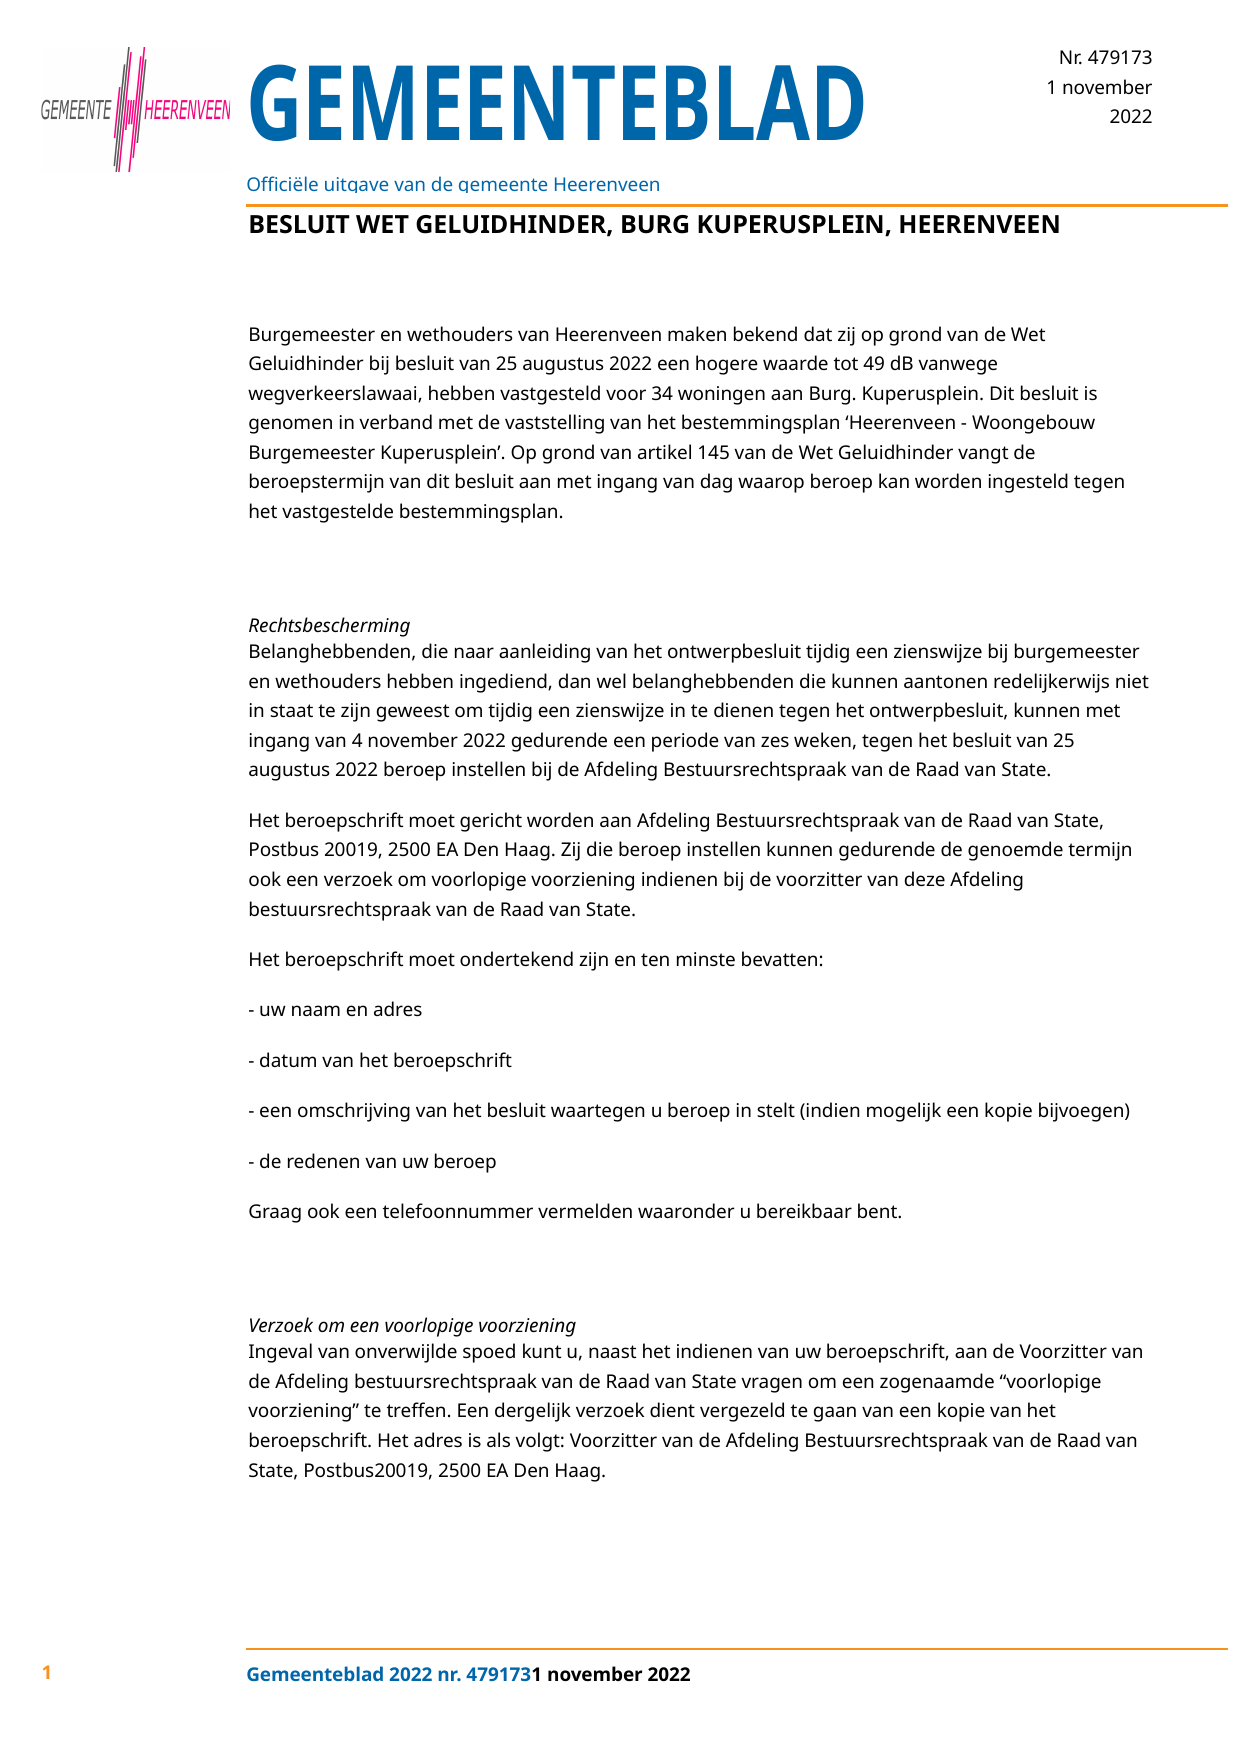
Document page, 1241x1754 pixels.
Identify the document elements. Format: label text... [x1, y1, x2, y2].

text Het beroepschrift moet ondertekend zijn en ten minste bevatten: [248, 946, 1152, 972]
text - een omschrijving van het besluit waartegen u beroep in stelt (indien mogelijk een kopie bijvoegen) [248, 1097, 1152, 1123]
text Verzoek om een voorlopige voorziening [248, 1313, 1152, 1338]
text BESLUIT WET GELUIDHINDER, BURG KUPERUSPLEIN, HEERENVEEN [248, 207, 1152, 241]
text Belanghebbenden, die naar aanleiding van het ontwerpbesluit tijdig een zienswijze bij burgemeester en wethouders hebben ingediend, dan wel belanghebbenden die kunnen aantonen redelijkerwijs niet in staat te zijn geweest om tijdig een zienswijze in te dienen tegen het ontwerpbesluit, kunnen met ingang van 4 november 2022 gedurende een periode van zes weken, tegen het besluit van 25 augustus 2022 beroep instellen bij de Afdeling Bestuursrechtspraak van de Raad van State. [248, 638, 1152, 782]
text Rechtsbescherming [248, 613, 1152, 638]
text Ingeval van onverwijlde spoed kunt u, naast het indienen van uw beroepschrift, aan de Voorzitter van de Afdeling bestuursrechtspraak van de Raad van State vragen om een zogenaamde “voorlopige voorziening” te treffen. Een dergelijk verzoek dient vergezeld te gaan van een kopie van het beroepschrift. Het adres is als volgt: Voorzitter van de Afdeling Bestuursrechtspraak van de Raad van State, Postbus20019, 2500 EA Den Haag. [248, 1338, 1152, 1482]
text - de redenen van uw beroep [248, 1148, 1152, 1174]
text - uw naam en adres [248, 997, 1152, 1022]
picture [41, 47, 231, 172]
text Graag ook een telefoonnummer vermelden waaronder u bereikbaar bent. [248, 1198, 1152, 1224]
text Het beroepschrift moet gericht worden aan Afdeling Bestuursrechtspraak van de Raad van State, Postbus 20019, 2500 EA Den Haag. Zij die beroep instellen kunnen gedurende de genoemde termijn ook een verzoek om voorlopige voorziening indienen bij de voorzitter van deze Afdeling bestuursrechtspraak van de Raad van State. [248, 807, 1152, 922]
text - datum van het beroepschrift [248, 1047, 1152, 1073]
text Burgemeester en wethouders van Heerenveen maken bekend dat zij op grond van de Wet Geluidhinder bij besluit van 25 augustus 2022 een hogere waarde tot 49 dB vanwege wegverkeerslawaai, hebben vastgesteld voor 34 woningen aan Burg. Kuperusplein. Dit besluit is genomen in verband met de vaststelling van het bestemmingsplan ‘Heerenveen - Woongebouw Burgemeester Kuperusplein’. Op grond van artikel 145 van de Wet Geluidhinder vangt de beroepstermijn van dit besluit aan met ingang van dag waarop beroep kan worden ingesteld tegen het vastgestelde bestemmingsplan. [248, 321, 1152, 524]
